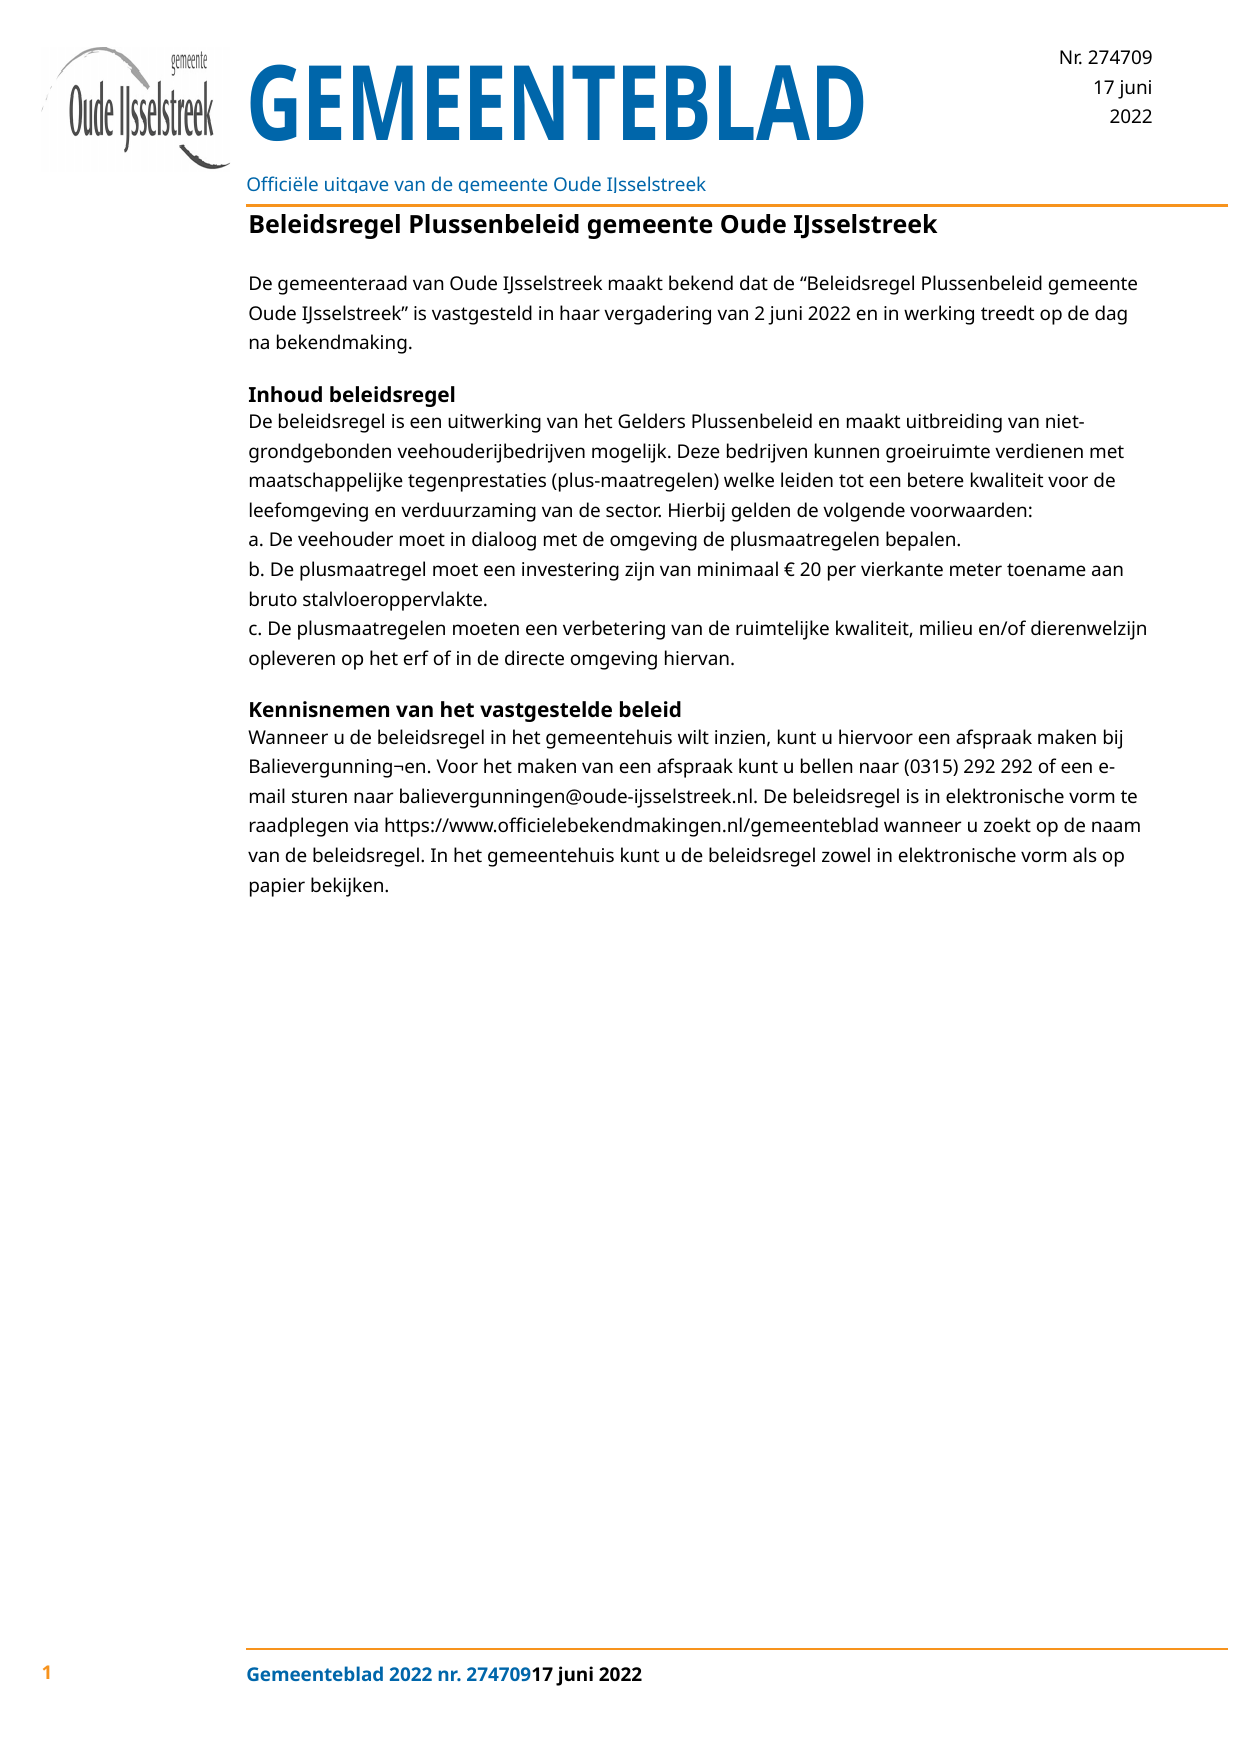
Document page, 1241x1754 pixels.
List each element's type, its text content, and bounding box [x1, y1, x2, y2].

picture [41, 47, 231, 172]
text a. De veehouder moet in dialoog met de omgeving de plusmaatregelen bepalen. [248, 527, 1152, 552]
text c. De plusmaatregelen moeten een verbetering van de ruimtelijke kwaliteit, milieu en/of dierenwelzijn opleveren op het erf of in de directe omgeving hiervan. [248, 615, 1152, 671]
text De gemeenteraad van Oude IJsselstreek maakt bekend dat de “Beleidsregel Plussenbeleid gemeente Oude IJsselstreek” is vastgesteld in haar vergadering van 2 juni 2022 en in werking treedt op de dag na bekendmaking. [248, 270, 1152, 355]
text Wanneer u de beleidsregel in het gemeentehuis wilt inzien, kunt u hiervoor een afspraak maken bij Balievergunning¬en. Voor het maken van een afspraak kunt u bellen naar (0315) 292 292 of een e-mail sturen naar balievergunningen@oude-ijsselstreek.nl. De beleidsregel is in elektronische vorm te raadplegen via https://www.officielebekendmakingen.nl/gemeenteblad wanneer u zoekt op de naam van de beleidsregel. In het gemeentehuis kunt u de beleidsregel zowel in elektronische vorm als op papier bekijken. [248, 724, 1152, 897]
text De beleidsregel is een uitwerking van het Gelders Plussenbeleid en maakt uitbreiding van niet-grondgebonden veehouderijbedrijven mogelijk. Deze bedrijven kunnen groeiruimte verdienen met maatschappelijke tegenprestaties (plus-maatregelen) welke leiden tot een betere kwaliteit voor de leefomgeving en verduurzaming van de sector. Hierbij gelden de volgende voorwaarden: [248, 408, 1152, 523]
text Kennisnemen van het vastgestelde beleid [248, 695, 1152, 724]
text b. De plusmaatregel moet een investering zijn van minimaal € 20 per vierkante meter toename aan bruto stalvloeroppervlakte. [248, 556, 1152, 612]
text Beleidsregel Plussenbeleid gemeente Oude IJsselstreek [248, 207, 1152, 241]
text Inhoud beleidsregel [248, 380, 1152, 408]
